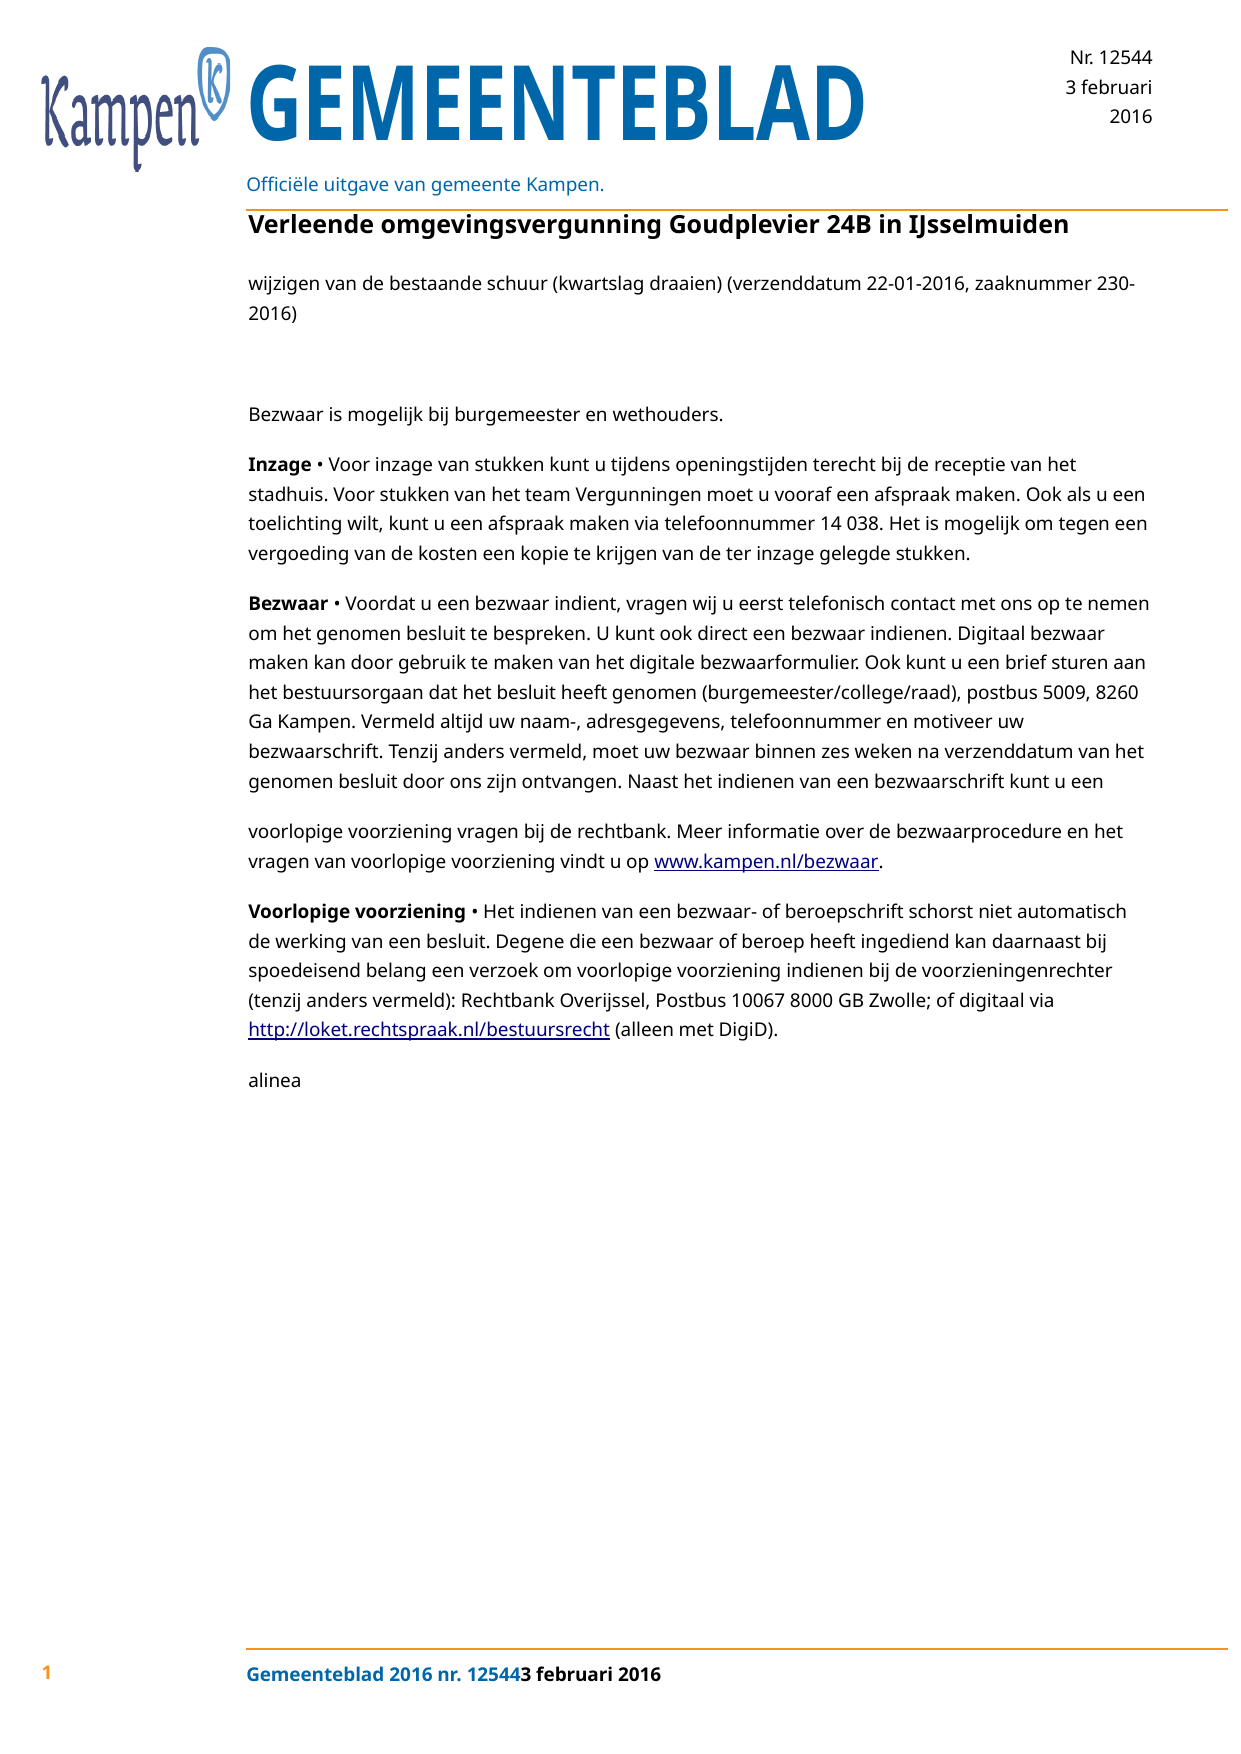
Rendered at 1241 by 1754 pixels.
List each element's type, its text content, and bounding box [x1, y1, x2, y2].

text alinea­ [248, 1067, 1152, 1093]
text Voorlopige voorziening • Het indienen van een bezwaar- of beroepschrift schorst niet automatisch de werking van een besluit. Degene die een bezwaar of beroep heeft ingediend kan daarnaast bij spoedeisend belang een verzoek om voorlopige voorziening indienen bij de voorzieningenrechter (tenzij anders vermeld): Rechtbank Overijssel, Postbus 10067 8000 GB Zwolle; of digitaal via http://loket.rechtspraak.nl/bestuursrecht (alleen met DigiD). [248, 898, 1152, 1042]
text Inzage • Voor inzage van stukken kunt u tijdens openingstijden terecht bij de receptie van het stadhuis. Voor stukken van het team Vergunningen moet u vooraf een afspraak maken. Ook als u een toelichting wilt, kunt u een afspraak maken via telefoonnummer 14 038. Het is mogelijk om tegen een vergoeding van de kosten een kopie te krijgen van de ter inzage gelegde stukken. [248, 451, 1152, 566]
text Bezwaar • Voordat u een bezwaar indient, vragen wij u eerst telefonisch contact met ons op te nemen om het genomen besluit te bespreken. U kunt ook direct een bezwaar indienen. Digitaal bezwaar maken kan door gebruik te maken van het digitale bezwaarformulier. Ook kunt u een brief sturen aan het bestuursorgaan dat het besluit heeft genomen (burgemeester/college/raad), postbus 5009, 8260 Ga Kampen. Vermeld altijd uw naam-, adresgegevens, telefoonnummer en motiveer uw bezwaarschrift. Tenzij anders vermeld, moet uw bezwaar binnen zes weken na verzenddatum van het genomen besluit door ons zijn ontvangen. Naast het indienen van een bezwaarschrift kunt u een [248, 590, 1152, 793]
text Verleende omgevingsvergunning Goudplevier 24B in IJsselmuiden [248, 211, 1152, 241]
picture [41, 47, 231, 172]
text voorlopige voorziening vragen bij de rechtbank. Meer informatie over de bezwaarprocedure en het vragen van voorlopige voorziening vindt u op www.kampen.nl/bezwaar. [248, 818, 1152, 873]
text wijzigen van de bestaande schuur (kwartslag draaien) (verzenddatum 22-01-2016, zaaknummer 230-2016) [248, 270, 1152, 326]
text Bezwaar is mogelijk bij burgemeester en wethouders. [248, 401, 1152, 426]
